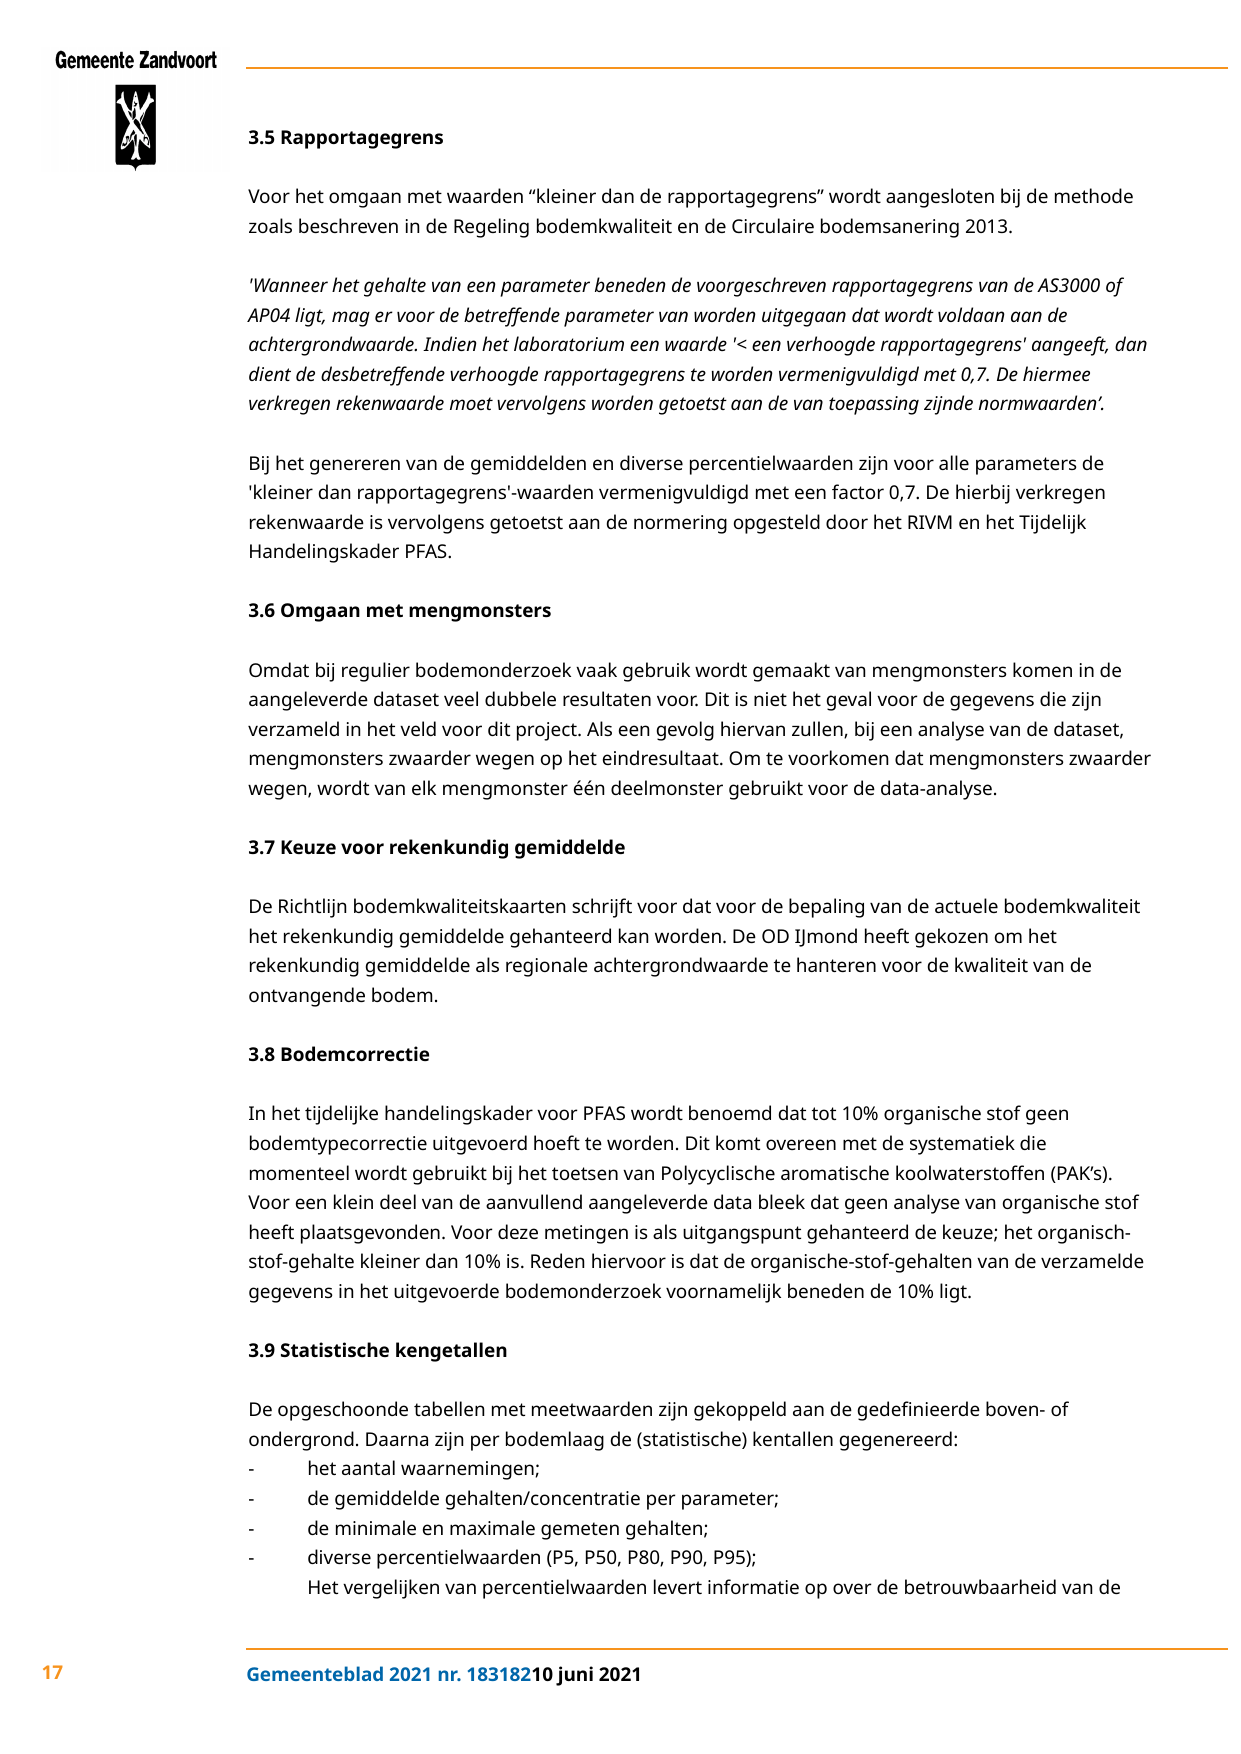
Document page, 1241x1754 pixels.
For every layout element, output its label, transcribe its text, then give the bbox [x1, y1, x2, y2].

text Omdat bij regulier bodemonderzoek vaak gebruik wordt gemaakt van mengmonsters komen in de aangeleverde dataset veel dubbele resultaten voor. Dit is niet het geval voor de gegevens die zijn verzameld in het veld voor dit project. Als een gevolg hiervan zullen, bij een analyse van de dataset, mengmonsters zwaarder wegen op het eindresultaat. Om te voorkomen dat mengmonsters zwaarder wegen, wordt van elk mengmonster één deelmonster gebruikt voor de data-analyse. [248, 657, 1152, 801]
picture [41, 47, 231, 172]
list de minimale en maximale gemeten gehalten; [248, 1515, 1152, 1541]
text 3.9 Statistische kengetallen [248, 1337, 1152, 1363]
text 3.6 Omgaan met mengmonsters [248, 598, 1152, 623]
text De opgeschoonde tabellen met meetwaarden zijn gekoppeld aan de gedefinieerde boven- of ondergrond. Daarna zijn per bodemlaag de (statistische) kentallen gegenereerd: [248, 1396, 1152, 1452]
list het aantal waarnemingen; [248, 1456, 1152, 1481]
text 3.8 Bodemcorrectie [248, 1041, 1152, 1067]
text Voor het omgaan met waarden “kleiner dan de rapportagegrens” wordt aangesloten bij de methode zoals beschreven in de Regeling bodemkwaliteit en de Circulaire bodemsanering 2013. [248, 183, 1152, 239]
text In het tijdelijke handelingskader voor PFAS wordt benoemd dat tot 10% organische stof geen bodemtypecorrectie uitgevoerd hoeft te worden. Dit komt overeen met de systematiek die momenteel wordt gebruikt bij het toetsen van Polycyclische aromatische koolwaterstoffen (PAK’s). Voor een klein deel van de aanvullend aangeleverde data bleek dat geen analyse van organische stof heeft plaatsgevonden. Voor deze metingen is als uitgangspunt gehanteerd de keuze; het organisch-stof-gehalte kleiner dan 10% is. Reden hiervoor is dat de organische-stof-gehalten van de verzamelde gegevens in het uitgevoerde bodemonderzoek voornamelijk beneden de 10% ligt. [248, 1101, 1152, 1304]
text 3.5 Rapportagegrens [248, 124, 1152, 150]
text Bij het genereren van de gemiddelden en diverse percentielwaarden zijn voor alle parameters de 'kleiner dan rapportagegrens'-waarden vermenigvuldigd met een factor 0,7. De hierbij verkregen rekenwaarde is vervolgens getoetst aan de normering opgesteld door het RIVM en het Tijdelijk Handelingskader PFAS. [248, 450, 1152, 564]
list diverse percentielwaarden (P5, P50, P80, P90, P95); [248, 1544, 1152, 1570]
text 3.7 Keuze voor rekenkundig gemiddelde [248, 834, 1152, 860]
list de gemiddelde gehalten/concentratie per parameter; [248, 1485, 1152, 1511]
text 'Wanneer het gehalte van een parameter beneden de voorgeschreven rapportagegrens van de AS3000 of AP04 ligt, mag er voor de betreffende parameter van worden uitgegaan dat wordt voldaan aan de achtergrondwaarde. Indien het laboratorium een waarde '< een verhoogde rapportagegrens' aangeeft, dan dient de desbetreffende verhoogde rapportagegrens te worden vermenigvuldigd met 0,7. De hiermee verkregen rekenwaarde moet vervolgens worden getoetst aan de van toepassing zijnde normwaarden’. [248, 272, 1152, 416]
list Het vergelijken van percentielwaarden levert informatie op over de betrouwbaarheid van de [248, 1574, 1152, 1600]
text De Richtlijn bodemkwaliteitskaarten schrijft voor dat voor de bepaling van de actuele bodemkwaliteit het rekenkundig gemiddelde gehanteerd kan worden. De OD IJmond heeft gekozen om het rekenkundig gemiddelde als regionale achtergrondwaarde te hanteren voor de kwaliteit van de ontvangende bodem. [248, 893, 1152, 1008]
